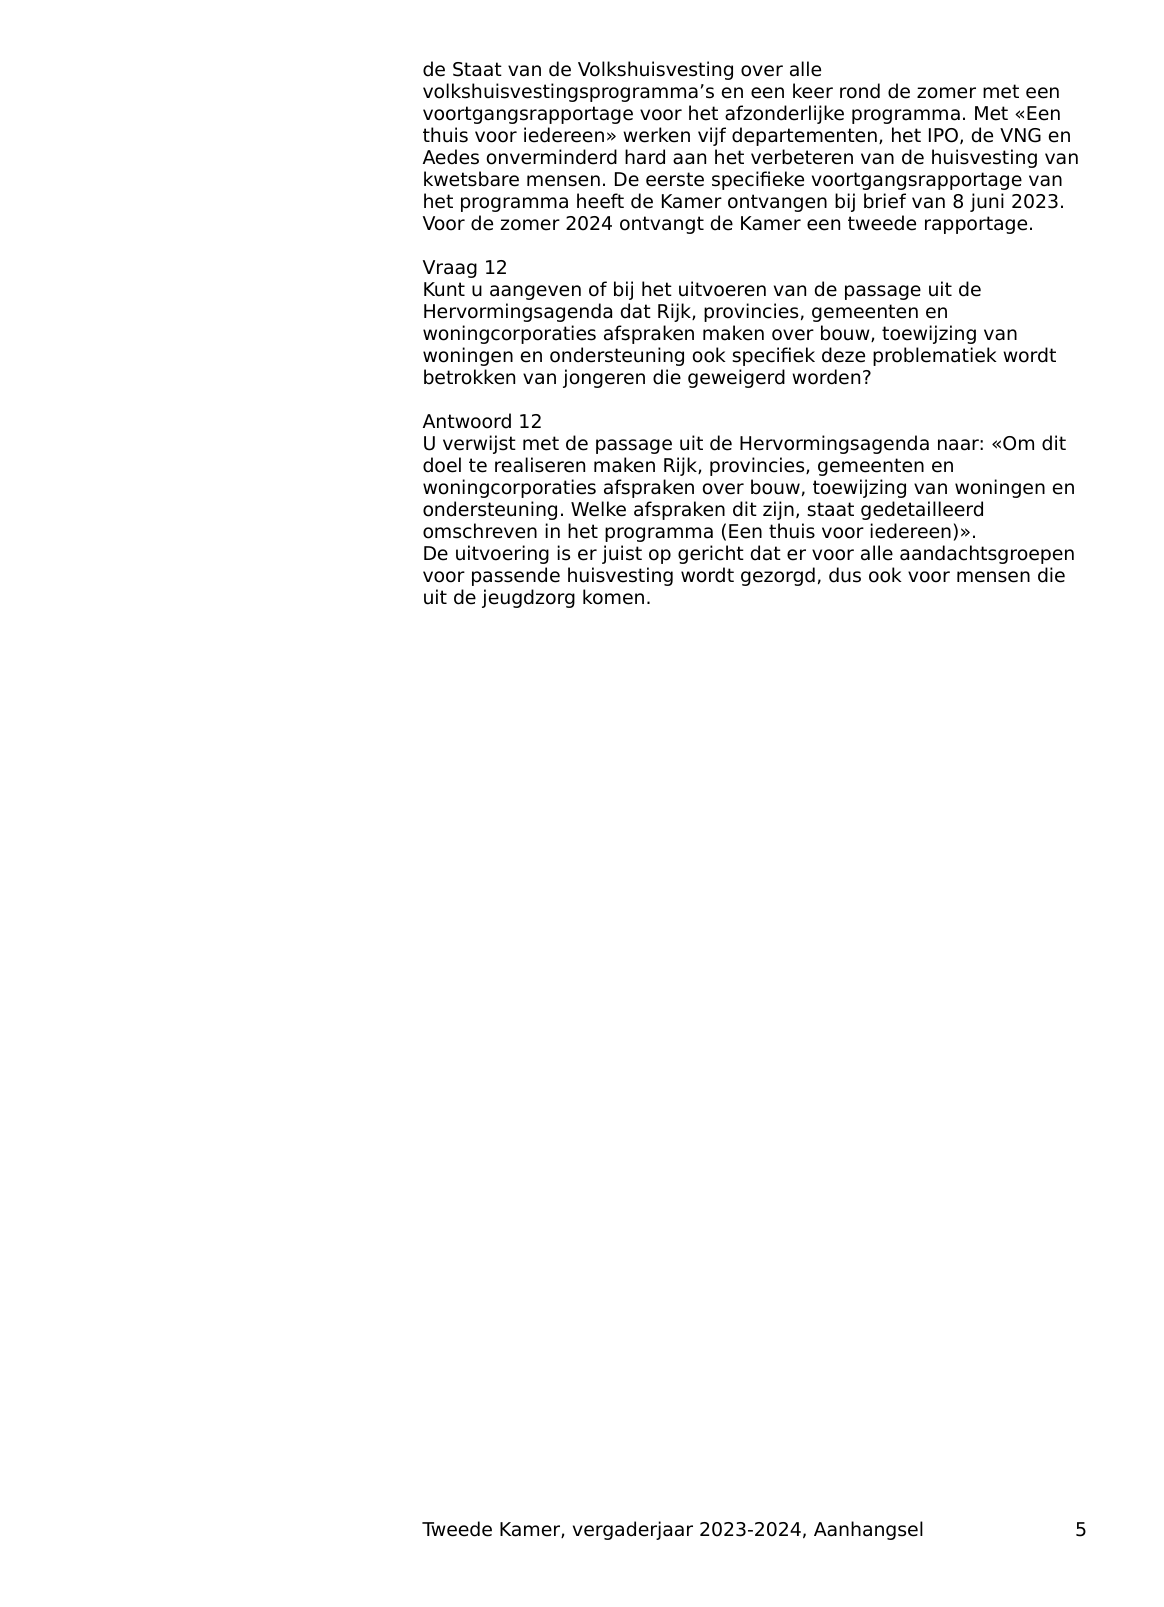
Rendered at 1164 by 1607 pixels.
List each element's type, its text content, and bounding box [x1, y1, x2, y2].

text Kunt u aangeven of bij het uitvoeren van de passage uit de Hervormingsagenda dat Rijk, provincies, gemeenten en woningcorporaties afspraken maken over bouw, toewijzing van woningen en ondersteuning ook specifiek deze problematiek wordt betrokken van jongeren die geweigerd worden? [422, 279, 1087, 389]
text Antwoord 12 [422, 411, 1087, 433]
text de Staat van de Volkshuisvesting over alle volkshuisvestingsprogramma’s en een keer rond de zomer met een voortgangsrapportage voor het afzonderlijke programma. Met «Een thuis voor iedereen» werken vijf departementen, het IPO, de VNG en Aedes onverminderd hard aan het verbeteren van de huisvesting van kwetsbare mensen. De eerste specifieke voortgangsrapportage van het programma heeft de Kamer ontvangen bij brief van 8 juni 2023. Voor de zomer 2024 ontvangt de Kamer een tweede rapportage. [422, 59, 1087, 235]
text U verwijst met de passage uit de Hervormingsagenda naar: «Om dit doel te realiseren maken Rijk, provincies, gemeenten en woningcorporaties afspraken over bouw, toewijzing van woningen en ondersteuning. Welke afspraken dit zijn, staat gedetailleerd omschreven in het programma (Een thuis voor iedereen)». [422, 433, 1087, 543]
text De uitvoering is er juist op gericht dat er voor alle aandachtsgroepen voor passende huisvesting wordt gezorgd, dus ook voor mensen die uit de jeugdzorg komen. [422, 543, 1087, 609]
text Vraag 12 [422, 257, 1087, 279]
